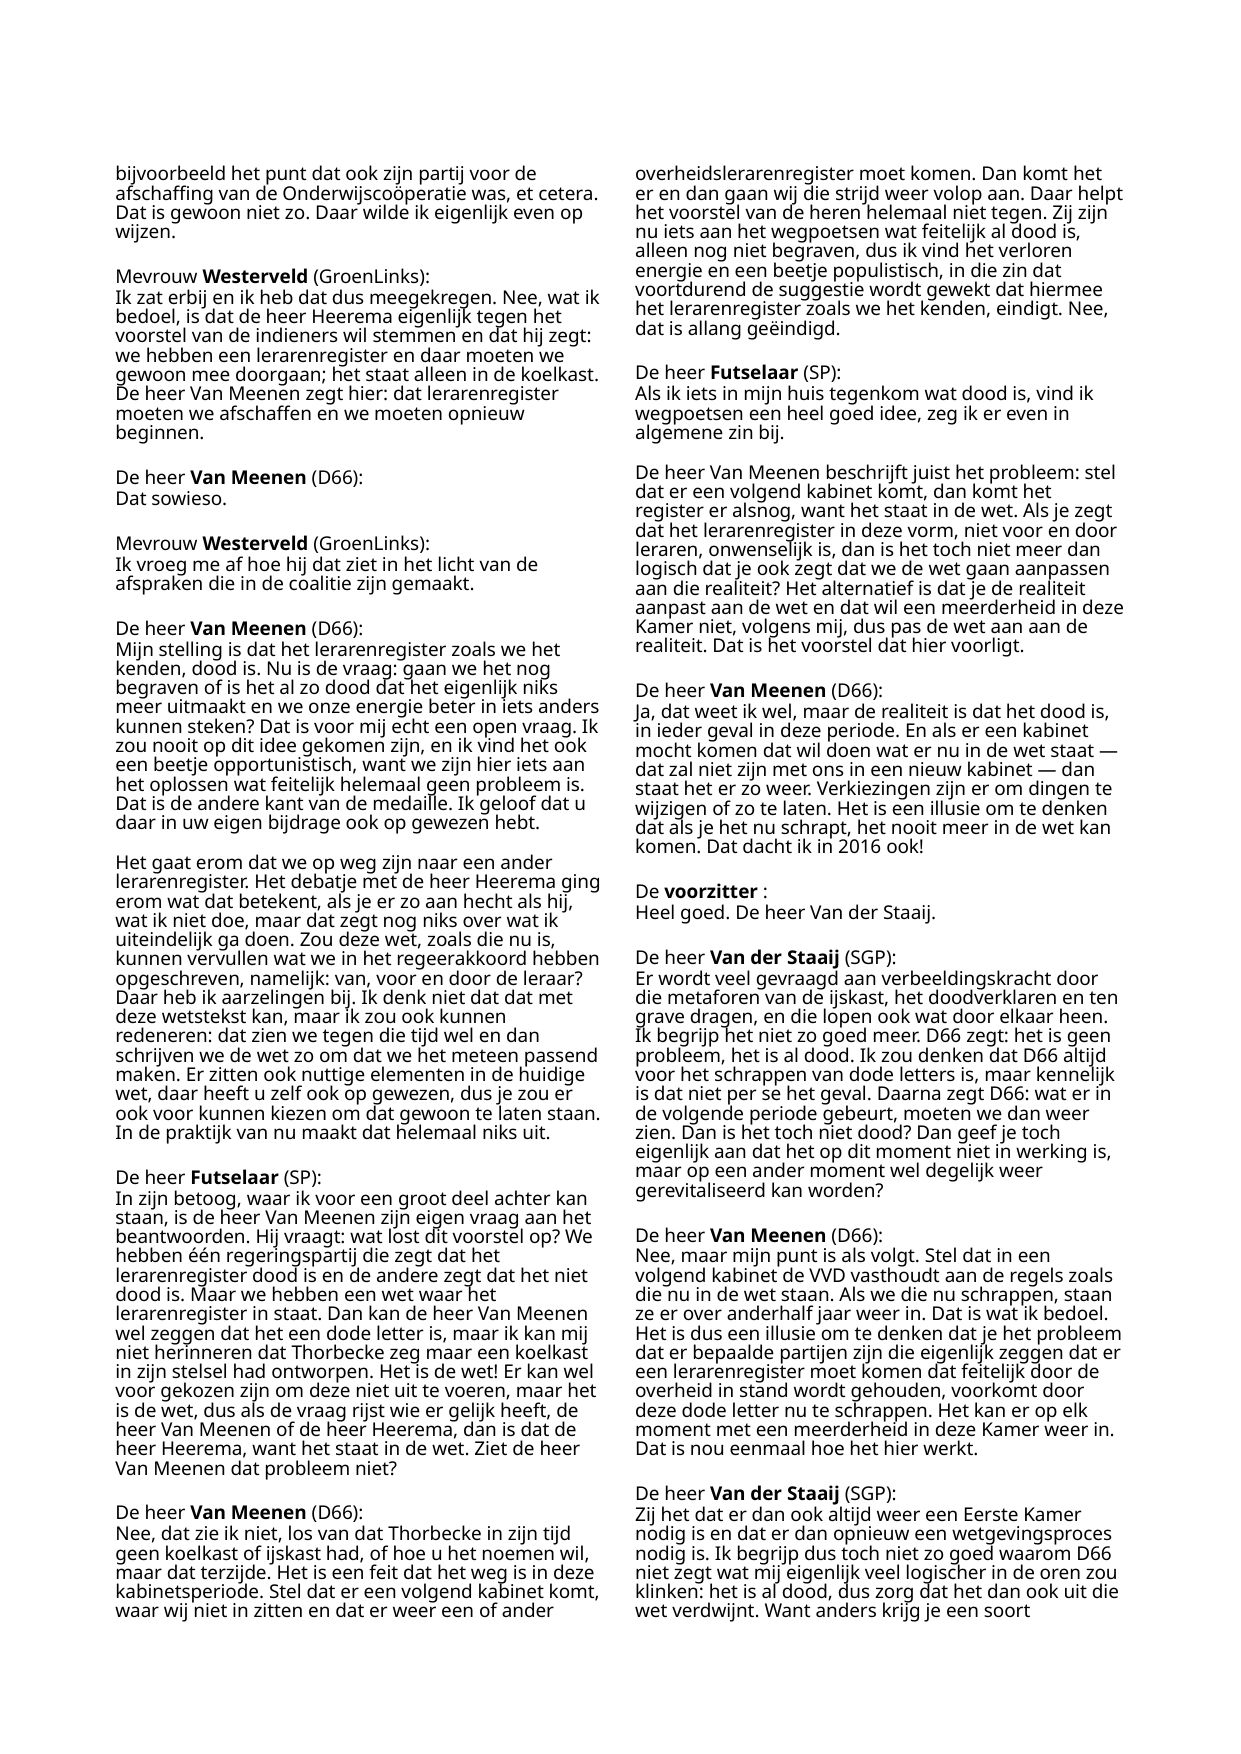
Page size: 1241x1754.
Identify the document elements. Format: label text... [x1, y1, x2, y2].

text De heer Futselaar (SP): [115, 1164, 605, 1190]
text Heel goed. De heer Van der Staaij. [635, 904, 1125, 923]
text De heer Van der Staaij (SGP): [635, 944, 1125, 970]
text Ja, dat weet ik wel, maar de realiteit is dat het dood is, in ieder geval in deze periode. En als er een kabinet mocht komen dat wil doen wat er nu in de wet staat — dat zal niet zijn met ons in een nieuw kabinet — dan staat het er zo weer. Verkiezingen zijn er om dingen te wijzigen of zo te laten. Het is een illusie om te denken dat als je het nu schrapt, het nooit meer in de wet kan komen. Dat dacht ik in 2016 ook! [635, 703, 1125, 857]
text De heer Van Meenen (D66): [635, 1222, 1125, 1247]
text De heer Futselaar (SP): [635, 359, 1125, 385]
text De heer Van Meenen (D66): [115, 1499, 605, 1525]
text De heer Van Meenen (D66): [115, 464, 605, 490]
text overheidslerarenregister moet komen. Dan komt het er en dan gaan wij die strijd weer volop aan. Daar helpt het voorstel van de heren helemaal niet tegen. Zij zijn nu iets aan het wegpoetsen wat feitelijk al dood is, alleen nog niet begraven, dus ik vind het verloren energie en een beetje populistisch, in die zin dat voortdurend de suggestie wordt gewekt dat hiermee het lerarenregister zoals we het kenden, eindigt. Nee, dat is allang geëindigd. [635, 165, 1125, 339]
text De heer Van Meenen (D66): [115, 615, 605, 641]
text De heer Van Meenen (D66): [635, 677, 1125, 703]
text Ik vroeg me af hoe hij dat ziet in het licht van de afspraken die in de coalitie zijn gemaakt. [115, 556, 605, 594]
text Ik zat erbij en ik heb dat dus meegekregen. Nee, wat ik bedoel, is dat de heer Heerema eigenlijk tegen het voorstel van de indieners wil stemmen en dat hij zegt: we hebben een lerarenregister en daar moeten we gewoon mee doorgaan; het staat alleen in de koelkast. De heer Van Meenen zegt hier: dat lerarenregister moeten we afschaffen en we moeten opnieuw beginnen. [115, 289, 605, 443]
text Er wordt veel gevraagd aan verbeeldingskracht door die metaforen van de ijskast, het doodverklaren en ten grave dragen, en die lopen ook wat door elkaar heen. Ik begrijp het niet zo goed meer. D66 zegt: het is geen probleem, het is al dood. Ik zou denken dat D66 altijd voor het schrappen van dode letters is, maar kennelijk is dat niet per se het geval. Daarna zegt D66: wat er in de volgende periode gebeurt, moeten we dan weer zien. Dan is het toch niet dood? Dan geef je toch eigenlijk aan dat het op dit moment niet in werking is, maar op een ander moment wel degelijk weer gerevitaliseerd kan worden? [635, 970, 1125, 1201]
text Nee, dat zie ik niet, los van dat Thorbecke in zijn tijd geen koelkast of ijskast had, of hoe u het noemen wil, maar dat terzijde. Het is een feit dat het weg is in deze kabinetsperiode. Stel dat er een volgend kabinet komt, waar wij niet in zitten en dat er weer een of ander [115, 1525, 605, 1622]
text De heer Van der Staaij (SGP): [635, 1480, 1125, 1506]
text Mevrouw Westerveld (GroenLinks): [115, 530, 605, 556]
text De heer Van Meenen beschrijft juist het probleem: stel dat er een volgend kabinet komt, dan komt het register er alsnog, want het staat in de wet. Als je zegt dat het lerarenregister in deze vorm, niet voor en door leraren, onwenselijk is, dan is het toch niet meer dan logisch dat je ook zegt dat we de wet gaan aanpassen aan die realiteit? Het alternatief is dat je de realiteit aanpast aan de wet en dat wil een meerderheid in deze Kamer niet, volgens mij, dus pas de wet aan aan de realiteit. Dat is het voorstel dat hier voorligt. [635, 464, 1125, 657]
text Mijn stelling is dat het lerarenregister zoals we het kenden, dood is. Nu is de vraag: gaan we het nog begraven of is het al zo dood dat het eigenlijk niks meer uitmaakt en we onze energie beter in iets anders kunnen steken? Dat is voor mij echt een open vraag. Ik zou nooit op dit idee gekomen zijn, en ik vind het ook een beetje opportunistisch, want we zijn hier iets aan het oplossen wat feitelijk helemaal geen probleem is. Dat is de andere kant van de medaille. Ik geloof dat u daar in uw eigen bijdrage ook op gewezen hebt. [115, 641, 605, 833]
text Als ik iets in mijn huis tegenkom wat dood is, vind ik wegpoetsen een heel goed idee, zeg ik er even in algemene zin bij. [635, 385, 1125, 443]
text Nee, maar mijn punt is als volgt. Stel dat in een volgend kabinet de VVD vasthoudt aan de regels zoals die nu in de wet staan. Als we die nu schrappen, staan ze er over anderhalf jaar weer in. Dat is wat ik bedoel. Het is dus een illusie om te denken dat je het probleem dat er bepaalde partijen zijn die eigenlijk zeggen dat er een lerarenregister moet komen dat feitelijk door de overheid in stand wordt gehouden, voorkomt door deze dode letter nu te schrappen. Het kan er op elk moment met een meerderheid in deze Kamer weer in. Dat is nou eenmaal hoe het hier werkt. [635, 1247, 1125, 1459]
text Het gaat erom dat we op weg zijn naar een ander lerarenregister. Het debatje met de heer Heerema ging erom wat dat betekent, als je er zo aan hecht als hij, wat ik niet doe, maar dat zegt nog niks over wat ik uiteindelijk ga doen. Zou deze wet, zoals die nu is, kunnen vervullen wat we in het regeerakkoord hebben opgeschreven, namelijk: van, voor en door de leraar? Daar heb ik aarzelingen bij. Ik denk niet dat dat met deze wetstekst kan, maar ik zou ook kunnen redeneren: dat zien we tegen die tijd wel en dan schrijven we de wet zo om dat we het meteen passend maken. Er zitten ook nuttige elementen in de huidige wet, daar heeft u zelf ook op gewezen, dus je zou er ook voor kunnen kiezen om dat gewoon te laten staan. In de praktijk van nu maakt dat helemaal niks uit. [115, 854, 605, 1143]
text Zij het dat er dan ook altijd weer een Eerste Kamer nodig is en dat er dan opnieuw een wetgevingsproces nodig is. Ik begrijp dus toch niet zo goed waarom D66 niet zegt wat mij eigenlijk veel logischer in de oren zou klinken: het is al dood, dus zorg dat het dan ook uit die wet verdwijnt. Want anders krijg je een soort [635, 1506, 1125, 1622]
text In zijn betoog, waar ik voor een groot deel achter kan staan, is de heer Van Meenen zijn eigen vraag aan het beantwoorden. Hij vraagt: wat lost dit voorstel op? We hebben één regeringspartij die zegt dat het lerarenregister dood is en de andere zegt dat het niet dood is. Maar we hebben een wet waar het lerarenregister in staat. Dan kan de heer Van Meenen wel zeggen dat het een dode letter is, maar ik kan mij niet herinneren dat Thorbecke zeg maar een koelkast in zijn stelsel had ontworpen. Het is de wet! Er kan wel voor gekozen zijn om deze niet uit te voeren, maar het is de wet, dus als de vraag rijst wie er gelijk heeft, de heer Van Meenen of de heer Heerema, dan is dat de heer Heerema, want het staat in de wet. Ziet de heer Van Meenen dat probleem niet? [115, 1190, 605, 1479]
text De voorzitter : [635, 878, 1125, 904]
text bijvoorbeeld het punt dat ook zijn partij voor de afschaffing van de Onderwijscoöperatie was, et cetera. Dat is gewoon niet zo. Daar wilde ik eigenlijk even op wijzen. [115, 165, 605, 242]
text Dat sowieso. [115, 490, 605, 509]
text Mevrouw Westerveld (GroenLinks): [115, 263, 605, 289]
